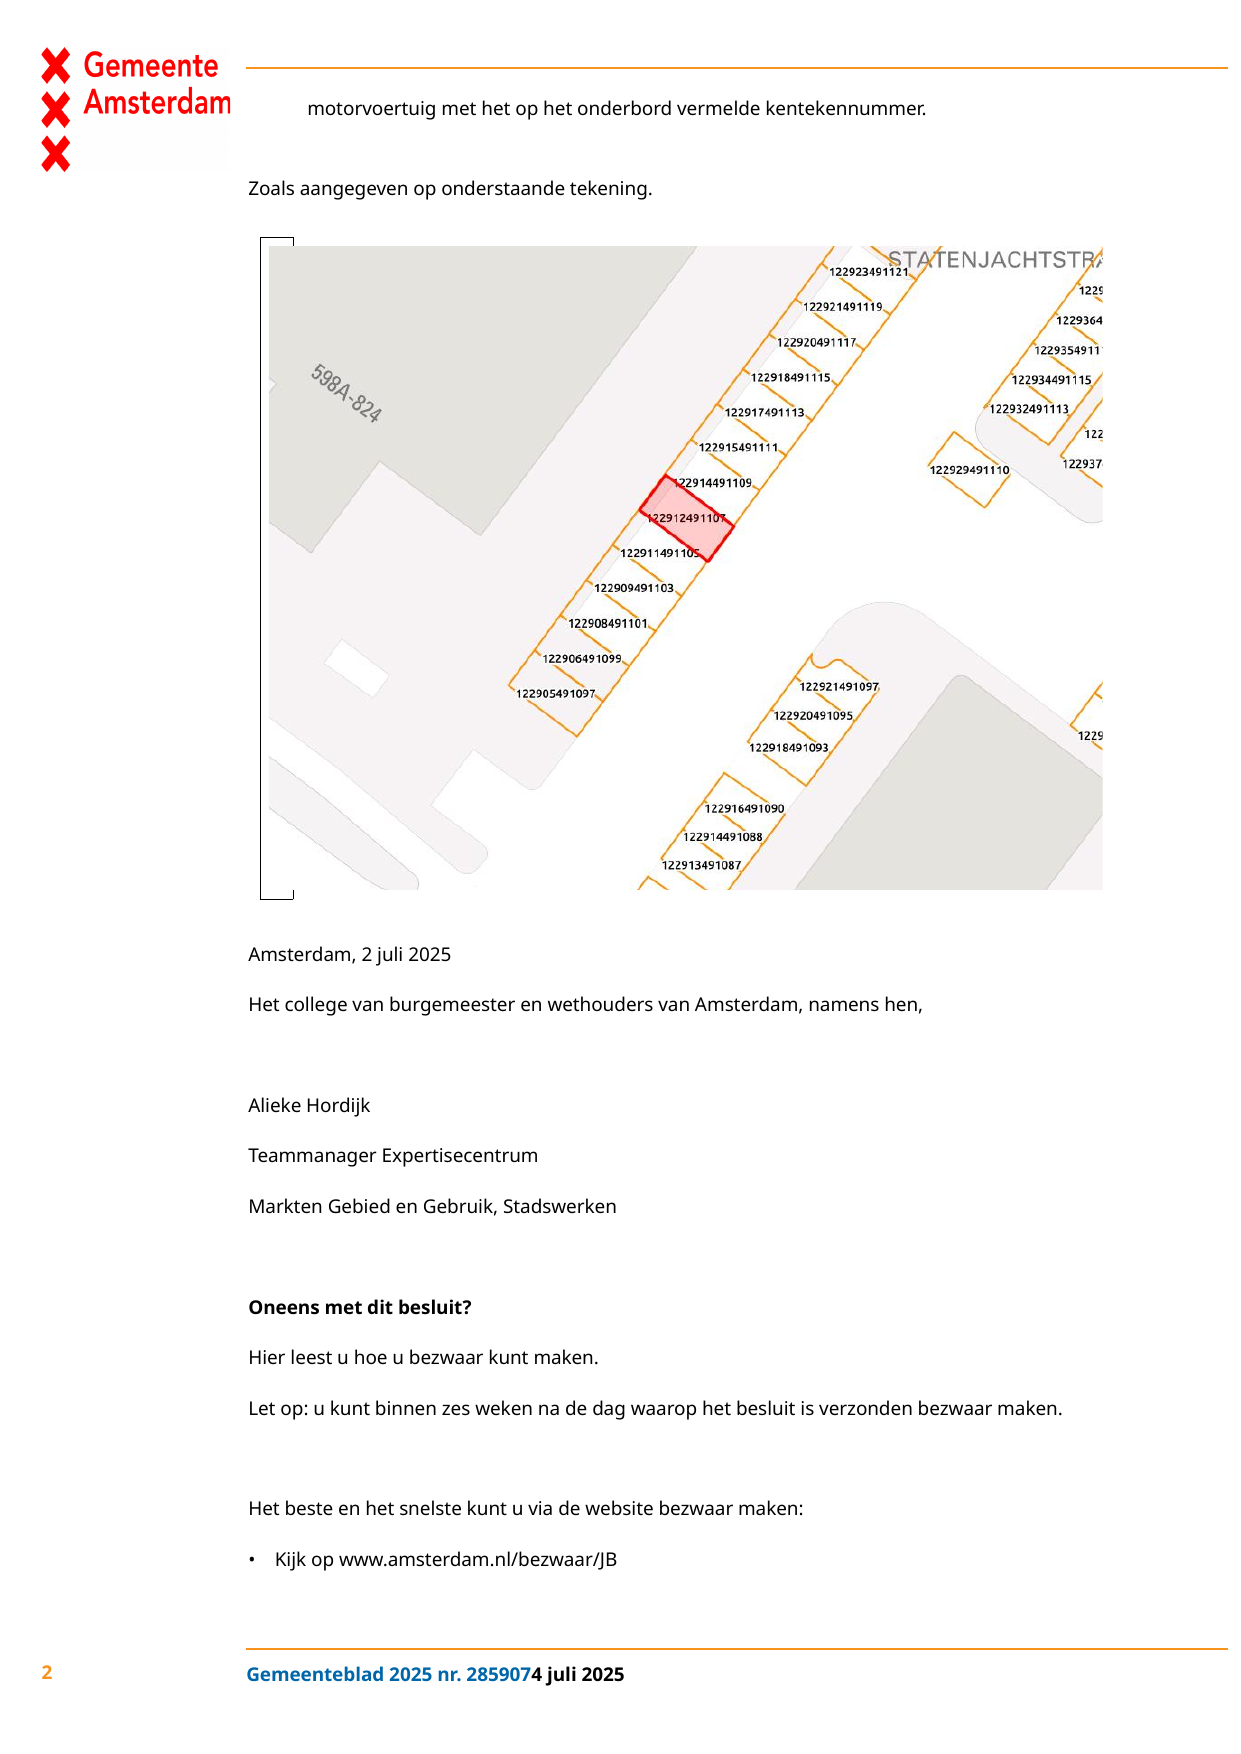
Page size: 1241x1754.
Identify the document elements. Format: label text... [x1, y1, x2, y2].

picture [268, 246, 1103, 890]
text Zoals aangegeven op onderstaande tekening. [248, 175, 1152, 201]
text Amsterdam, 2 juli 2025 [248, 941, 1152, 967]
text Let op: u kunt binnen zes weken na de dag waarop het besluit is verzonden bezwaar maken. [248, 1395, 1152, 1420]
text Het college van burgemeester en wethouders van Amsterdam, namens hen, [248, 991, 1152, 1017]
text • Kijk op www.amsterdam.nl/bezwaar/JB [248, 1546, 1152, 1572]
text Het beste en het snelste kunt u via de website bezwaar maken: [248, 1496, 1152, 1521]
text Teammanager Expertisecentrum [248, 1143, 1152, 1168]
text Oneens met dit besluit? [248, 1294, 1152, 1319]
text Hier leest u hoe u bezwaar kunt maken. [248, 1344, 1152, 1370]
picture [41, 47, 231, 172]
text Markten Gebied en Gebruik, Stadswerken [248, 1193, 1152, 1219]
list motorvoertuig met het op het onderbord vermelde kentekennummer. [248, 95, 1152, 121]
text Alieke Hordijk [248, 1092, 1152, 1118]
